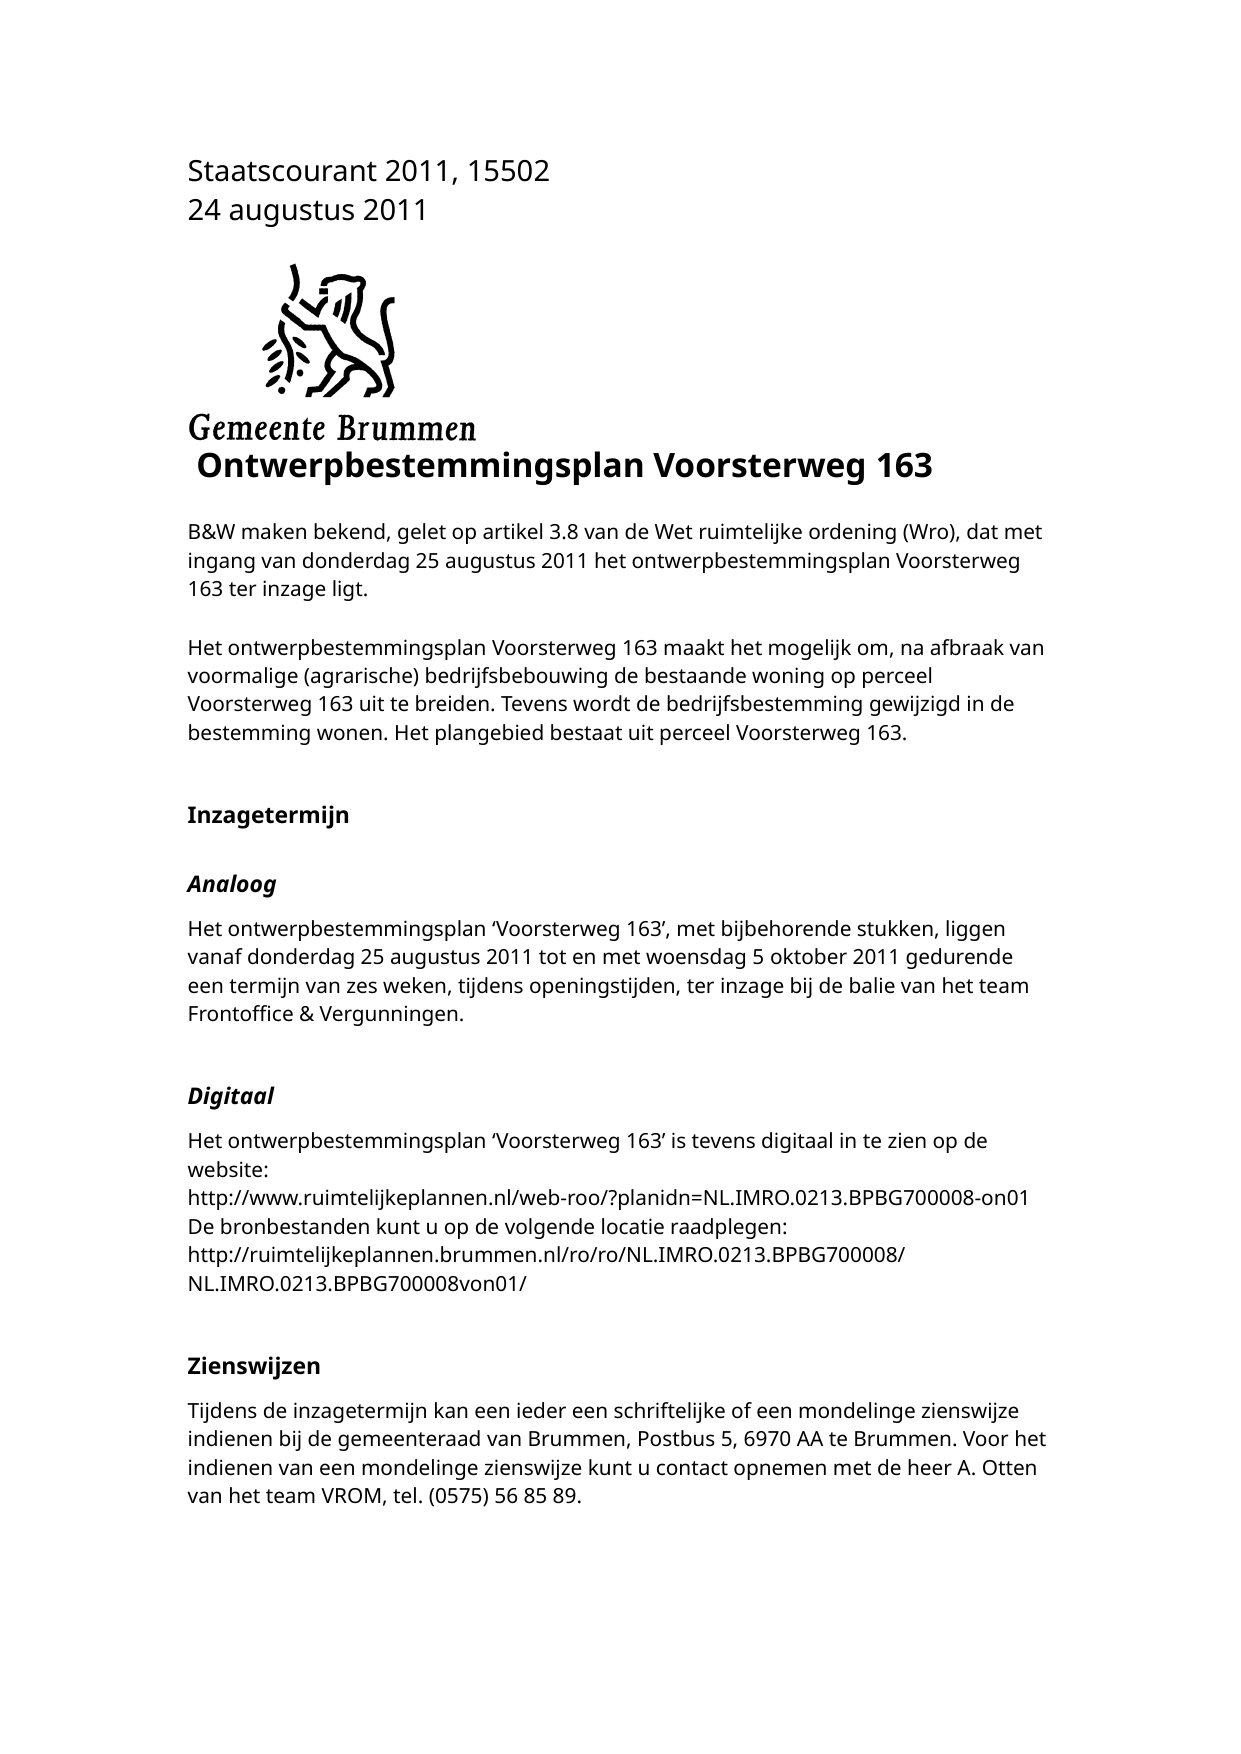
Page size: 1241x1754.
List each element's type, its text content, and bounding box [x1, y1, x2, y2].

text Tijdens de inzagetermijn kan een ieder een schriftelijke of een mondelinge zienswijze indienen bij de gemeenteraad van Brummen, Postbus 5, 6970 AA te Brummen. Voor het indienen van een mondelinge zienswijze kunt u contact opnemen met de heer A. Otten van het team VROM, tel. (0575) 56 85 89. [187, 1396, 1053, 1509]
text De bronbestanden kunt u op de volgende locatie raadplegen: [187, 1212, 1053, 1240]
text Het ontwerpbestemmingsplan ‘Voorsterweg 163’, met bijbehorende stukken, liggen vanaf donderdag 25 augustus 2011 tot en met woensdag 5 oktober 2011 gedurende een termijn van zes weken, tijdens openingstijden, ter inzage bij de balie van het team Frontoffice & Vergunningen. [187, 914, 1053, 1028]
subtitle Zienswijzen [187, 1349, 1053, 1381]
text http://www.ruimtelijkeplannen.nl/web-roo/?planidn=NL.IMRO.0213.BPBG700008-on01 [187, 1183, 1053, 1212]
text 24 augustus 2011 [187, 190, 1053, 229]
subtitle Digitaal [187, 1080, 1053, 1111]
text http://ruimtelijkeplannen.brummen.nl/ro/ro/NL.IMRO.0213.BPBG700008/NL.IMRO.0213.BPBG700008von01/ [187, 1240, 1053, 1297]
text B&W maken bekend, gelet op artikel 3.8 van de Wet ruimtelijke ordening (Wro), dat met ingang van donderdag 25 augustus 2011 het ontwerpbestemmingsplan Voorsterweg 163 ter inzage ligt. [187, 517, 1053, 603]
text Staatscourant 2011, 15502 [187, 150, 1053, 190]
text Het ontwerpbestemmingsplan ‘Voorsterweg 163’ is tevens digitaal in te zien op de website: [187, 1126, 1053, 1183]
subtitle Inzagetermijn [187, 799, 1053, 830]
subtitle Ontwerpbestemmingsplan Voorsterweg 163 [187, 271, 1053, 487]
subtitle Analoog [187, 868, 1053, 899]
text Het ontwerpbestemmingsplan Voorsterweg 163 maakt het mogelijk om, na afbraak van voormalige (agrarische) bedrijfsbebouwing de bestaande woning op perceel Voorsterweg 163 uit te breiden. Tevens wordt de bedrijfsbestemming gewijzigd in de bestemming wonen. Het plangebied bestaat uit perceel Voorsterweg 163. [187, 633, 1053, 746]
picture [187, 258, 477, 442]
